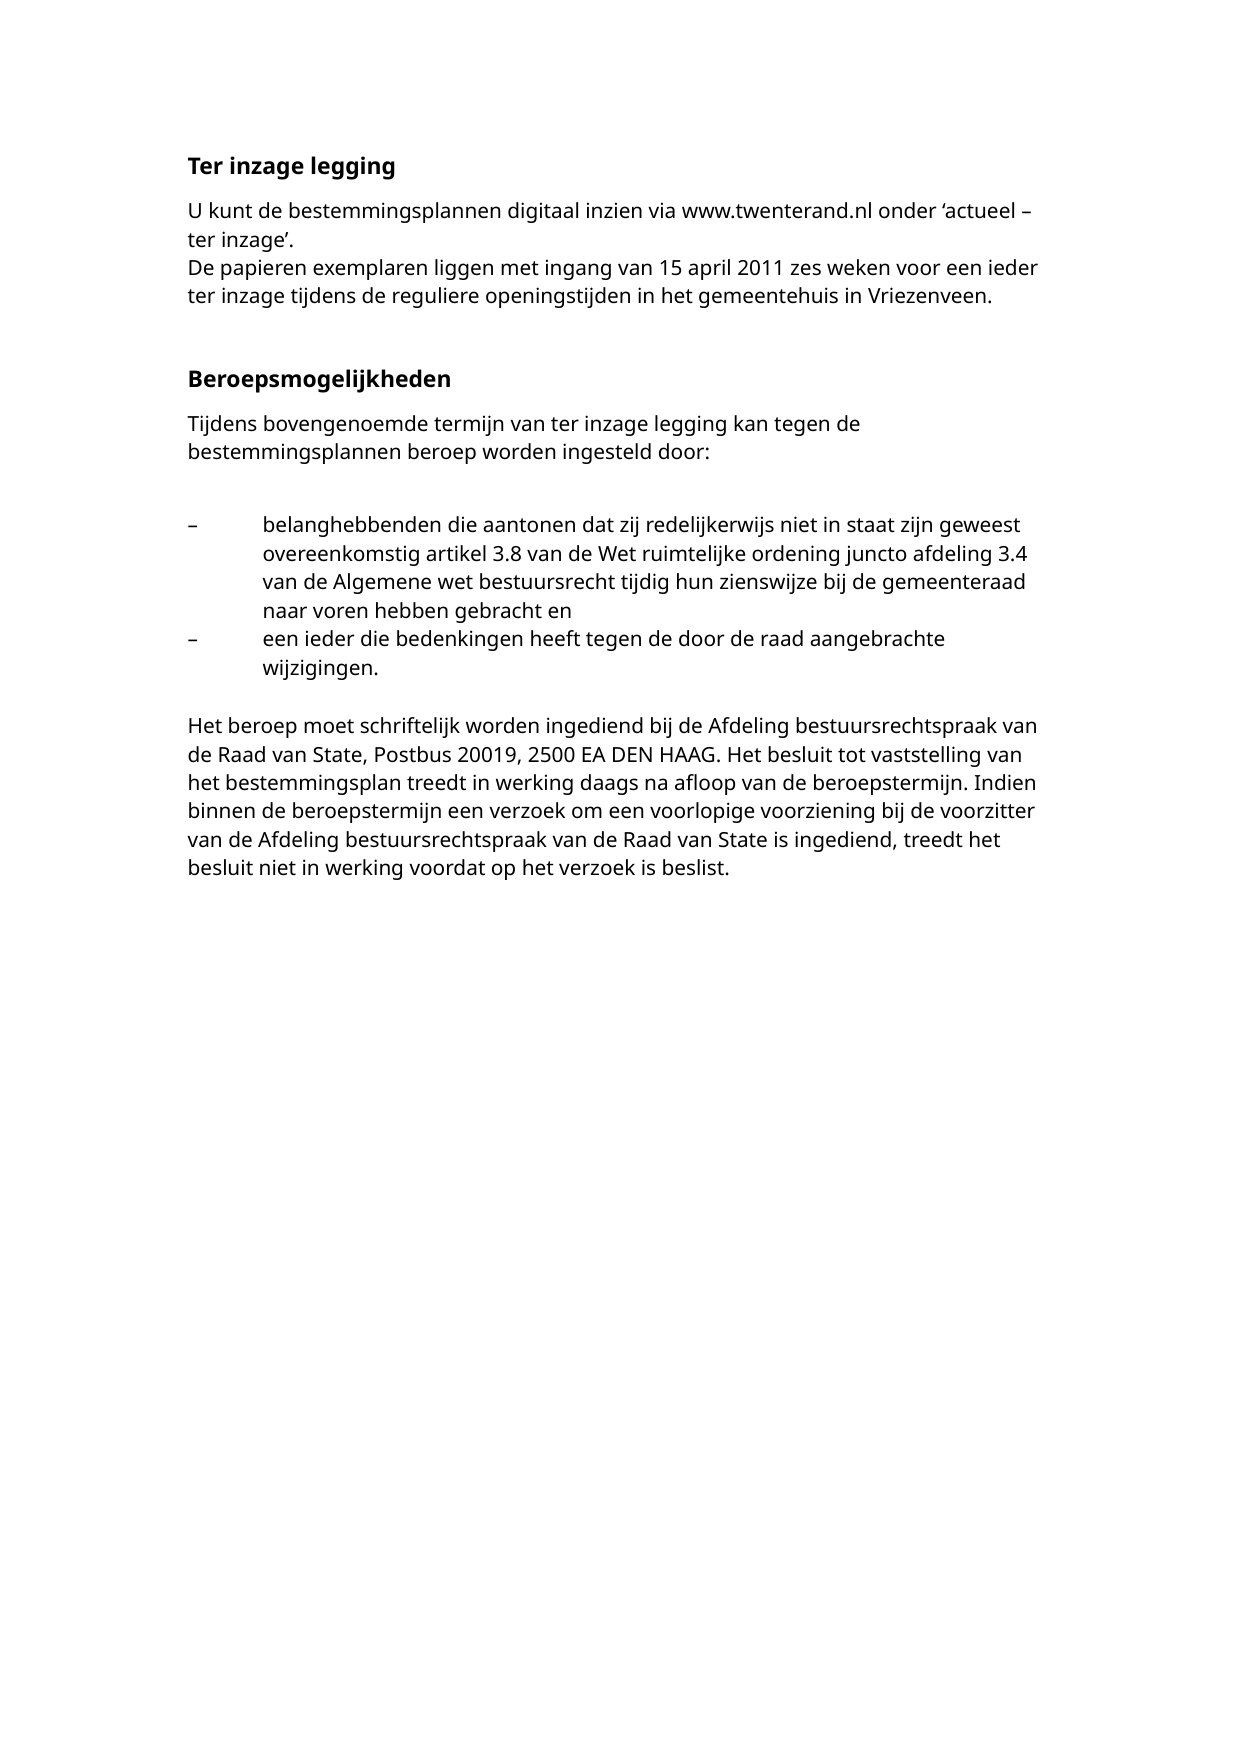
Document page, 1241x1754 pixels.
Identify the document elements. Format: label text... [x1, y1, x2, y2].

list belanghebbenden die aantonen dat zij redelijkerwijs niet in staat zijn geweest overeenkomstig artikel 3.8 van de Wet ruimtelijke ordening juncto afdeling 3.4 van de Algemene wet bestuursrecht tijdig hun zienswijze bij de gemeenteraad naar voren hebben gebracht en [187, 511, 1053, 624]
text De papieren exemplaren liggen met ingang van 15 april 2011 zes weken voor een ieder ter inzage tijdens de reguliere openingstijden in het gemeentehuis in Vriezenveen. [187, 253, 1053, 310]
list een ieder die bedenkingen heeft tegen de door de raad aangebrachte wijzigingen. [187, 624, 1053, 681]
text U kunt de bestemmingsplannen digitaal inzien via www.twenterand.nl onder ‘actueel – ter inzage’. [187, 196, 1053, 253]
text Tijdens bovengenoemde termijn van ter inzage legging kan tegen de bestemmingsplannen beroep worden ingesteld door: [187, 409, 1053, 466]
subtitle Ter inzage legging [187, 150, 1053, 181]
subtitle Beroepsmogelijkheden [187, 362, 1053, 394]
text Het beroep moet schriftelijk worden ingediend bij de Afdeling bestuursrechtspraak van de Raad van State, Postbus 20019, 2500 EA DEN HAAG. Het besluit tot vaststelling van het bestemmingsplan treedt in werking daags na afloop van de beroepstermijn. Indien binnen de beroepstermijn een verzoek om een voorlopige voorziening bij de voorzitter van de Afdeling bestuursrechtspraak van de Raad van State is ingediend, treedt het besluit niet in werking voordat op het verzoek is beslist. [187, 711, 1053, 882]
